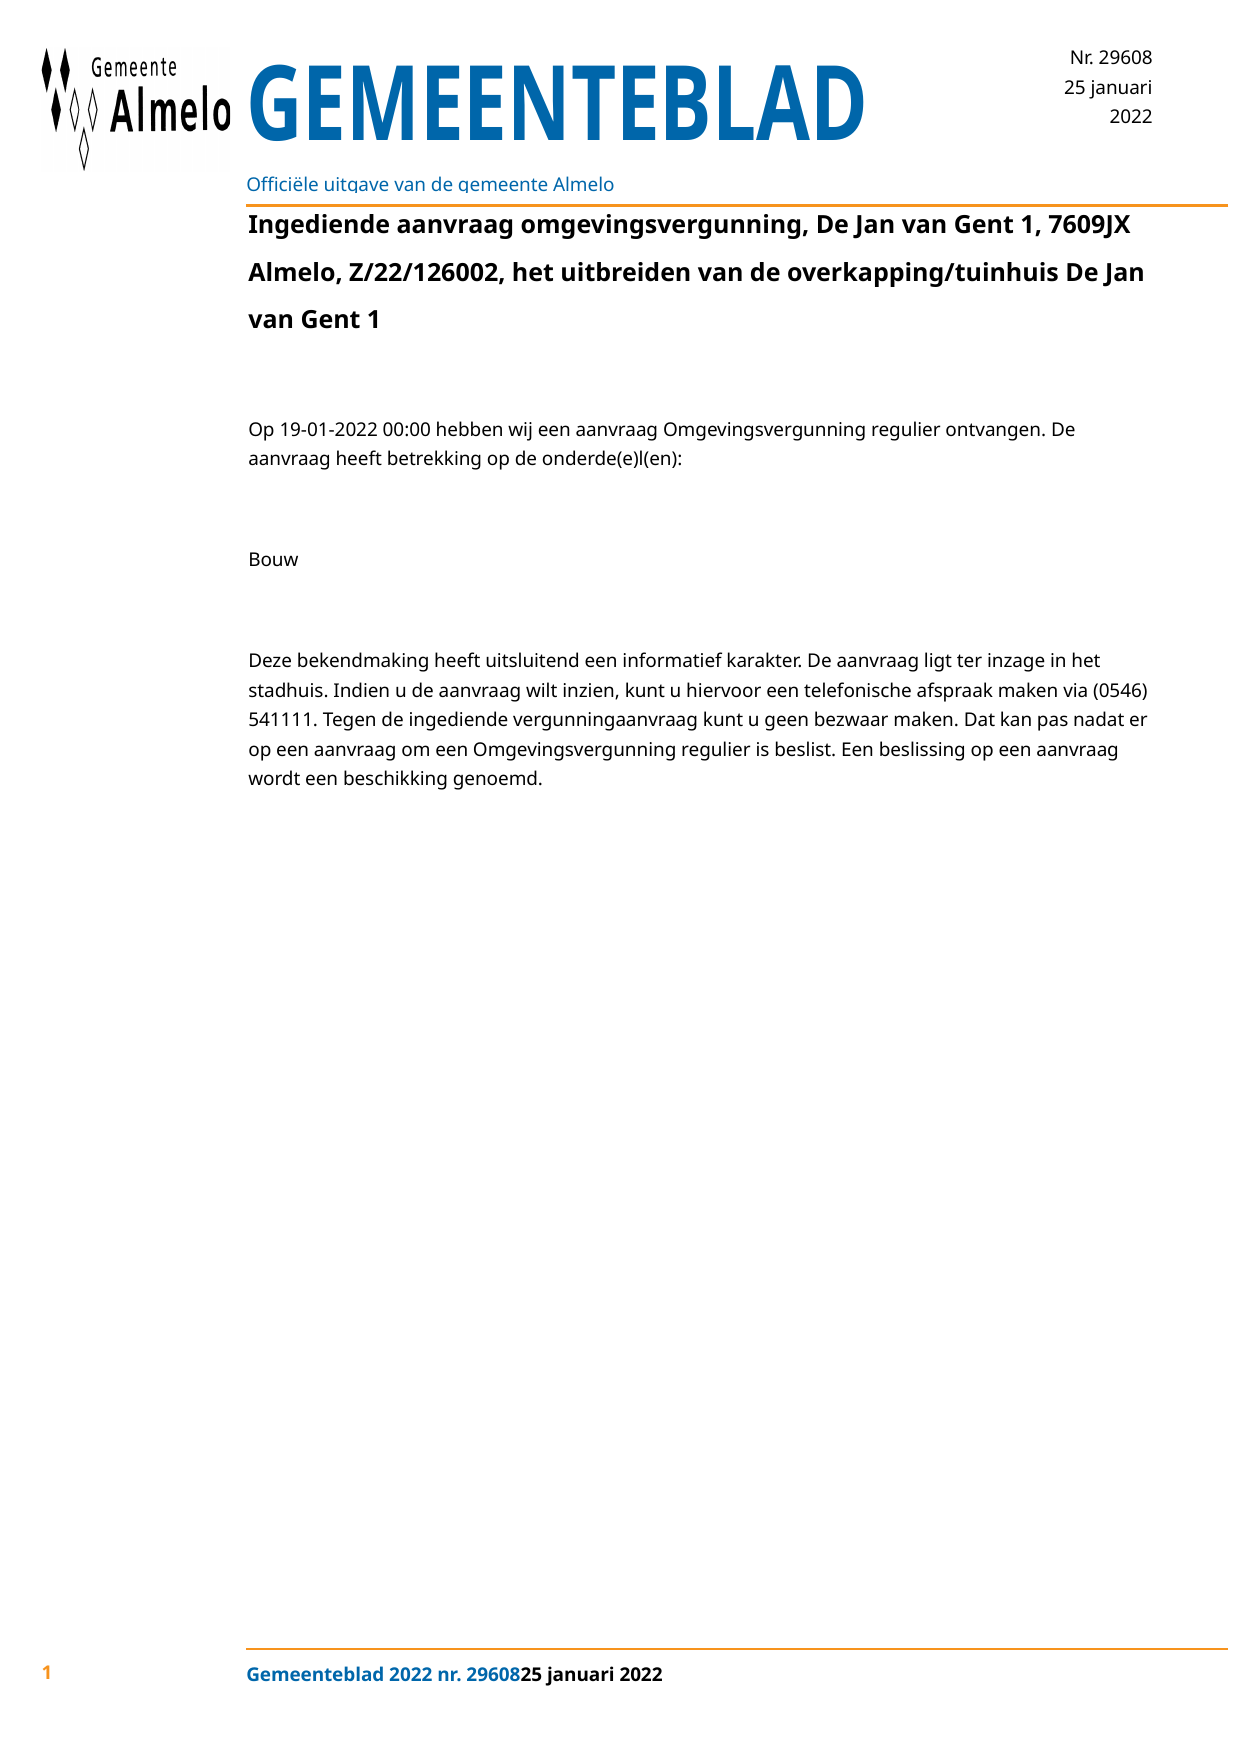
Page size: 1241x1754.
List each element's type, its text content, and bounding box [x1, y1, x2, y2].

text Op 19-01-2022 00:00 hebben wij een aanvraag Omgevingsvergunning regulier ontvangen. De aanvraag heeft betrekking op de onderde(e)l(en): [248, 416, 1152, 471]
text Bouw [248, 546, 1152, 572]
text Ingediende aanvraag omgevingsvergunning, De Jan van Gent 1, 7609JX Almelo, Z/22/126002, het uitbreiden van de overkapping/tuinhuis De Jan van Gent 1 [248, 207, 1152, 336]
text Deze bekendmaking heeft uitsluitend een informatief karakter. De aanvraag ligt ter inzage in het stadhuis. Indien u de aanvraag wilt inzien, kunt u hiervoor een telefonische afspraak maken via (0546) 541111. Tegen de ingediende vergunningaanvraag kunt u geen bezwaar maken. Dat kan pas nadat er op een aanvraag om een Omgevingsvergunning regulier is beslist. Een beslissing op een aanvraag wordt een beschikking genoemd. [248, 647, 1152, 791]
picture [41, 47, 231, 172]
